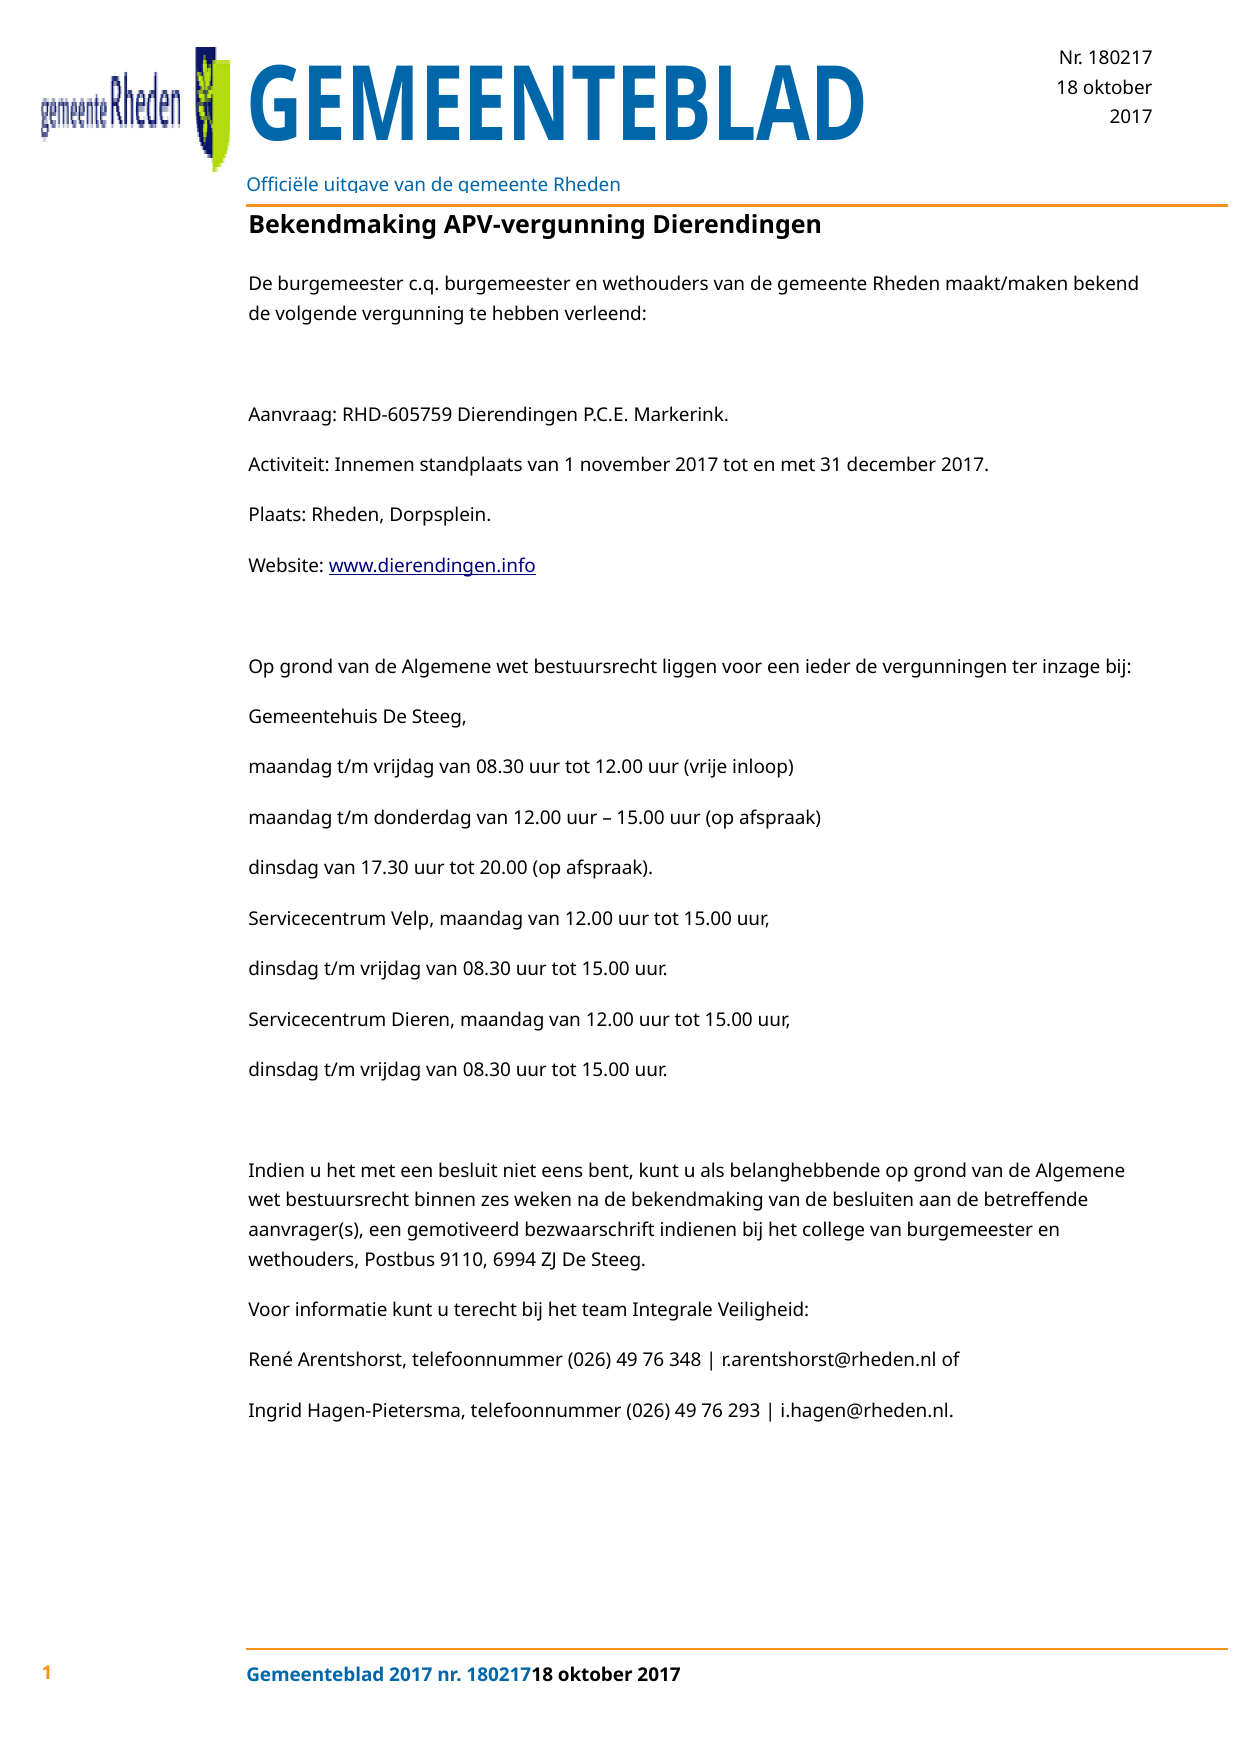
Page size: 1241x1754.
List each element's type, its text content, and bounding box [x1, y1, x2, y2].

text maandag t/m donderdag van 12.00 uur – 15.00 uur (op afspraak) [248, 804, 1152, 830]
text Aanvraag: RHD-605759 Dierendingen P.C.E. Markerink. [248, 401, 1152, 426]
text Voor informatie kunt u terecht bij het team Integrale Veiligheid: [248, 1296, 1152, 1322]
text Website: www.dierendingen.info [248, 552, 1152, 578]
text Servicecentrum Dieren, maandag van 12.00 uur tot 15.00 uur, [248, 1006, 1152, 1031]
text dinsdag t/m vrijdag van 08.30 uur tot 15.00 uur. [248, 1056, 1152, 1082]
text Bekendmaking APV-vergunning Dierendingen [248, 207, 1152, 241]
text Ingrid Hagen-Pietersma, telefoonnummer (026) 49 76 293 | i.hagen@rheden.nl. [248, 1397, 1152, 1423]
picture [41, 47, 231, 172]
text Indien u het met een besluit niet eens bent, kunt u als belanghebbende op grond van de Algemene wet bestuursrecht binnen zes weken na de bekendmaking van de besluiten aan de betreffende aanvrager(s), een gemotiveerd bezwaarschrift indienen bij het college van burgemeester en wethouders, Postbus 9110, 6994 ZJ De Steeg. [248, 1157, 1152, 1271]
text Activiteit: Innemen standplaats van 1 november 2017 tot en met 31 december 2017. [248, 451, 1152, 477]
text dinsdag t/m vrijdag van 08.30 uur tot 15.00 uur. [248, 955, 1152, 981]
text dinsdag van 17.30 uur tot 20.00 (op afspraak). [248, 854, 1152, 880]
text René Arentshorst, telefoonnummer (026) 49 76 348 | r.arentshorst@rheden.nl of [248, 1347, 1152, 1372]
text Plaats: Rheden, Dorpsplein. [248, 502, 1152, 527]
text Gemeentehuis De Steeg, [248, 703, 1152, 729]
text Servicecentrum Velp, maandag van 12.00 uur tot 15.00 uur, [248, 905, 1152, 931]
text maandag t/m vrijdag van 08.30 uur tot 12.00 uur (vrije inloop) [248, 754, 1152, 779]
text De burgemeester c.q. burgemeester en wethouders van de gemeente Rheden maakt/maken bekend de volgende vergunning te hebben verleend: [248, 270, 1152, 326]
text Op grond van de Algemene wet bestuursrecht liggen voor een ieder de vergunningen ter inzage bij: [248, 653, 1152, 678]
